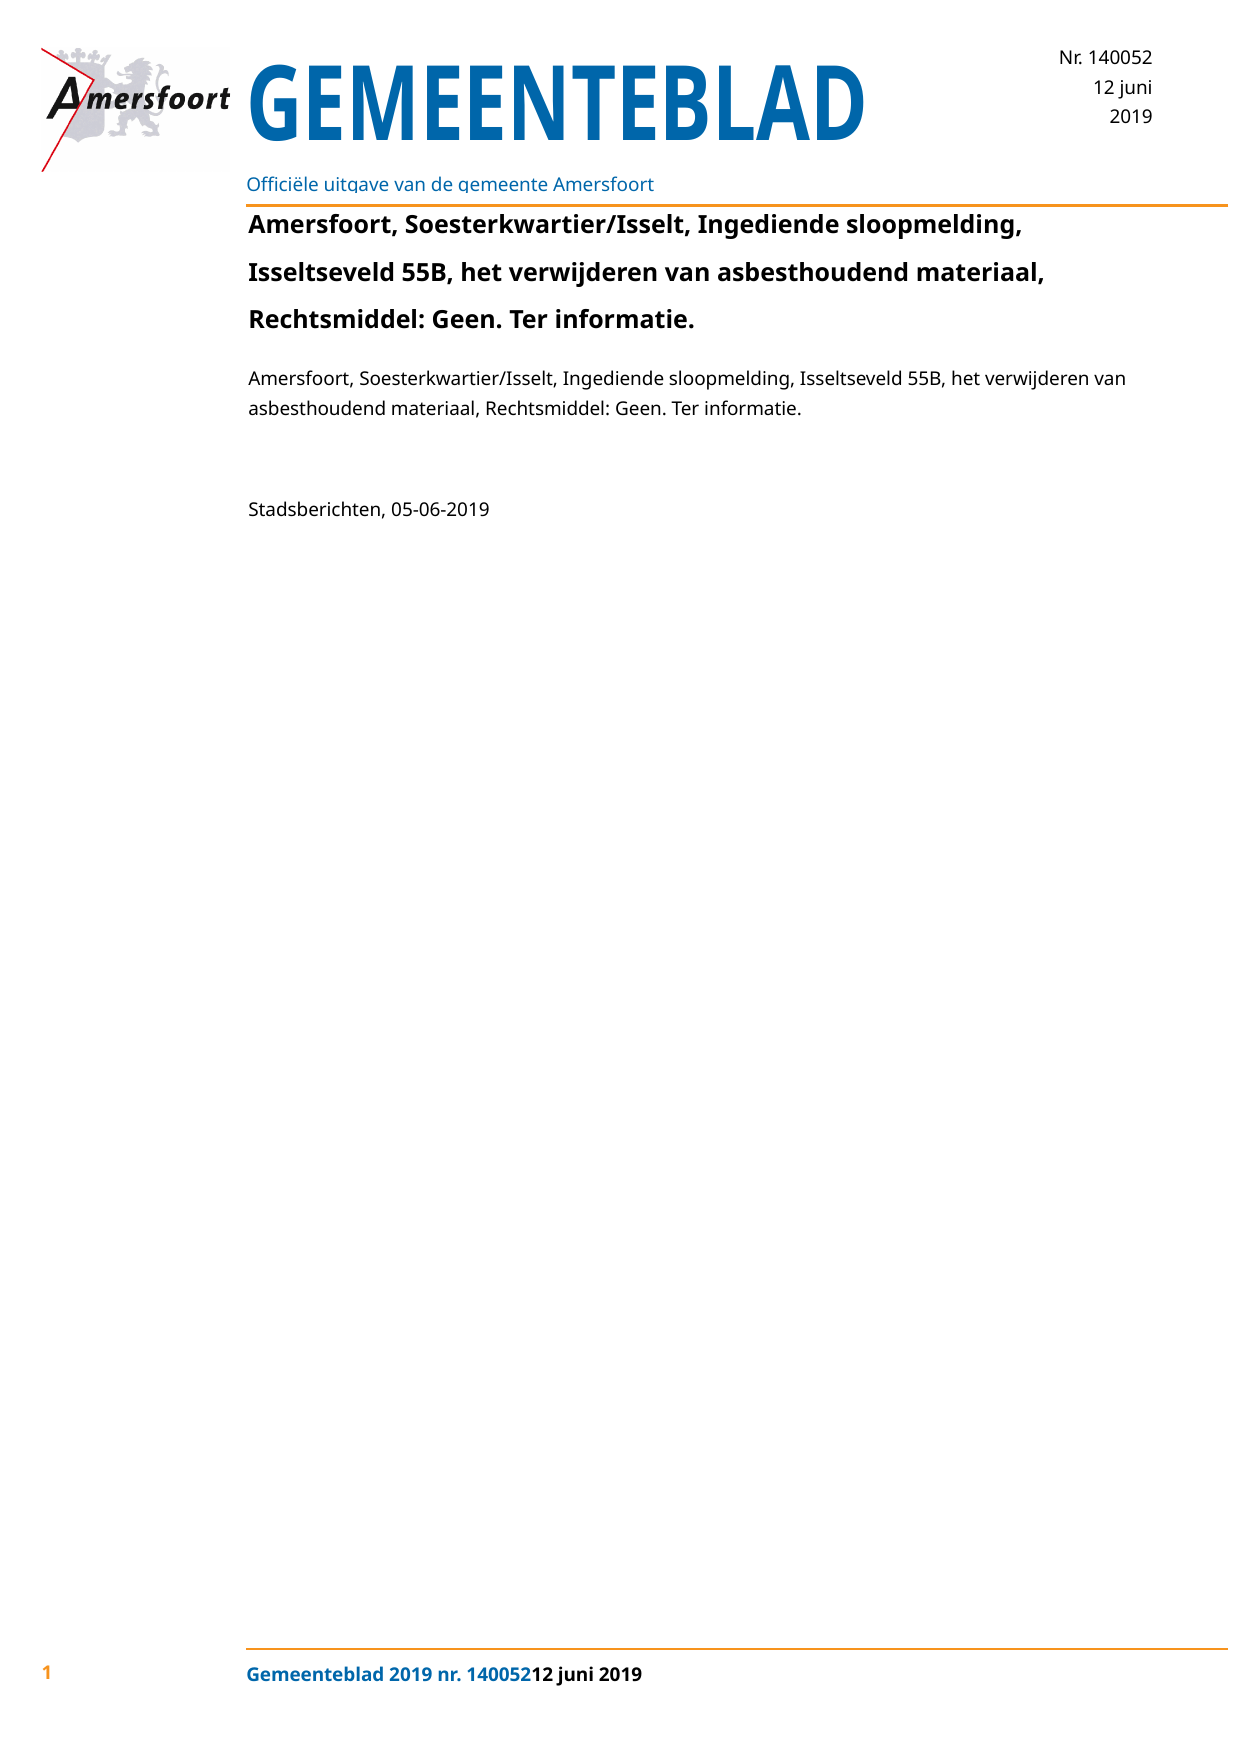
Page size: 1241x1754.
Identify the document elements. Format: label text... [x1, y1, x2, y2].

text Amersfoort, Soesterkwartier/Isselt, Ingediende sloopmelding, Isseltseveld 55B, het verwijderen van asbesthoudend materiaal, Rechtsmiddel: Geen. Ter informatie. [248, 207, 1152, 336]
text Amersfoort, Soesterkwartier/Isselt, Ingediende sloopmelding, Isseltseveld 55B, het verwijderen van asbesthoudend materiaal, Rechtsmiddel: Geen. Ter informatie. [248, 366, 1152, 421]
picture [41, 47, 231, 172]
text Stadsberichten, 05-06-2019 [248, 496, 1152, 522]
